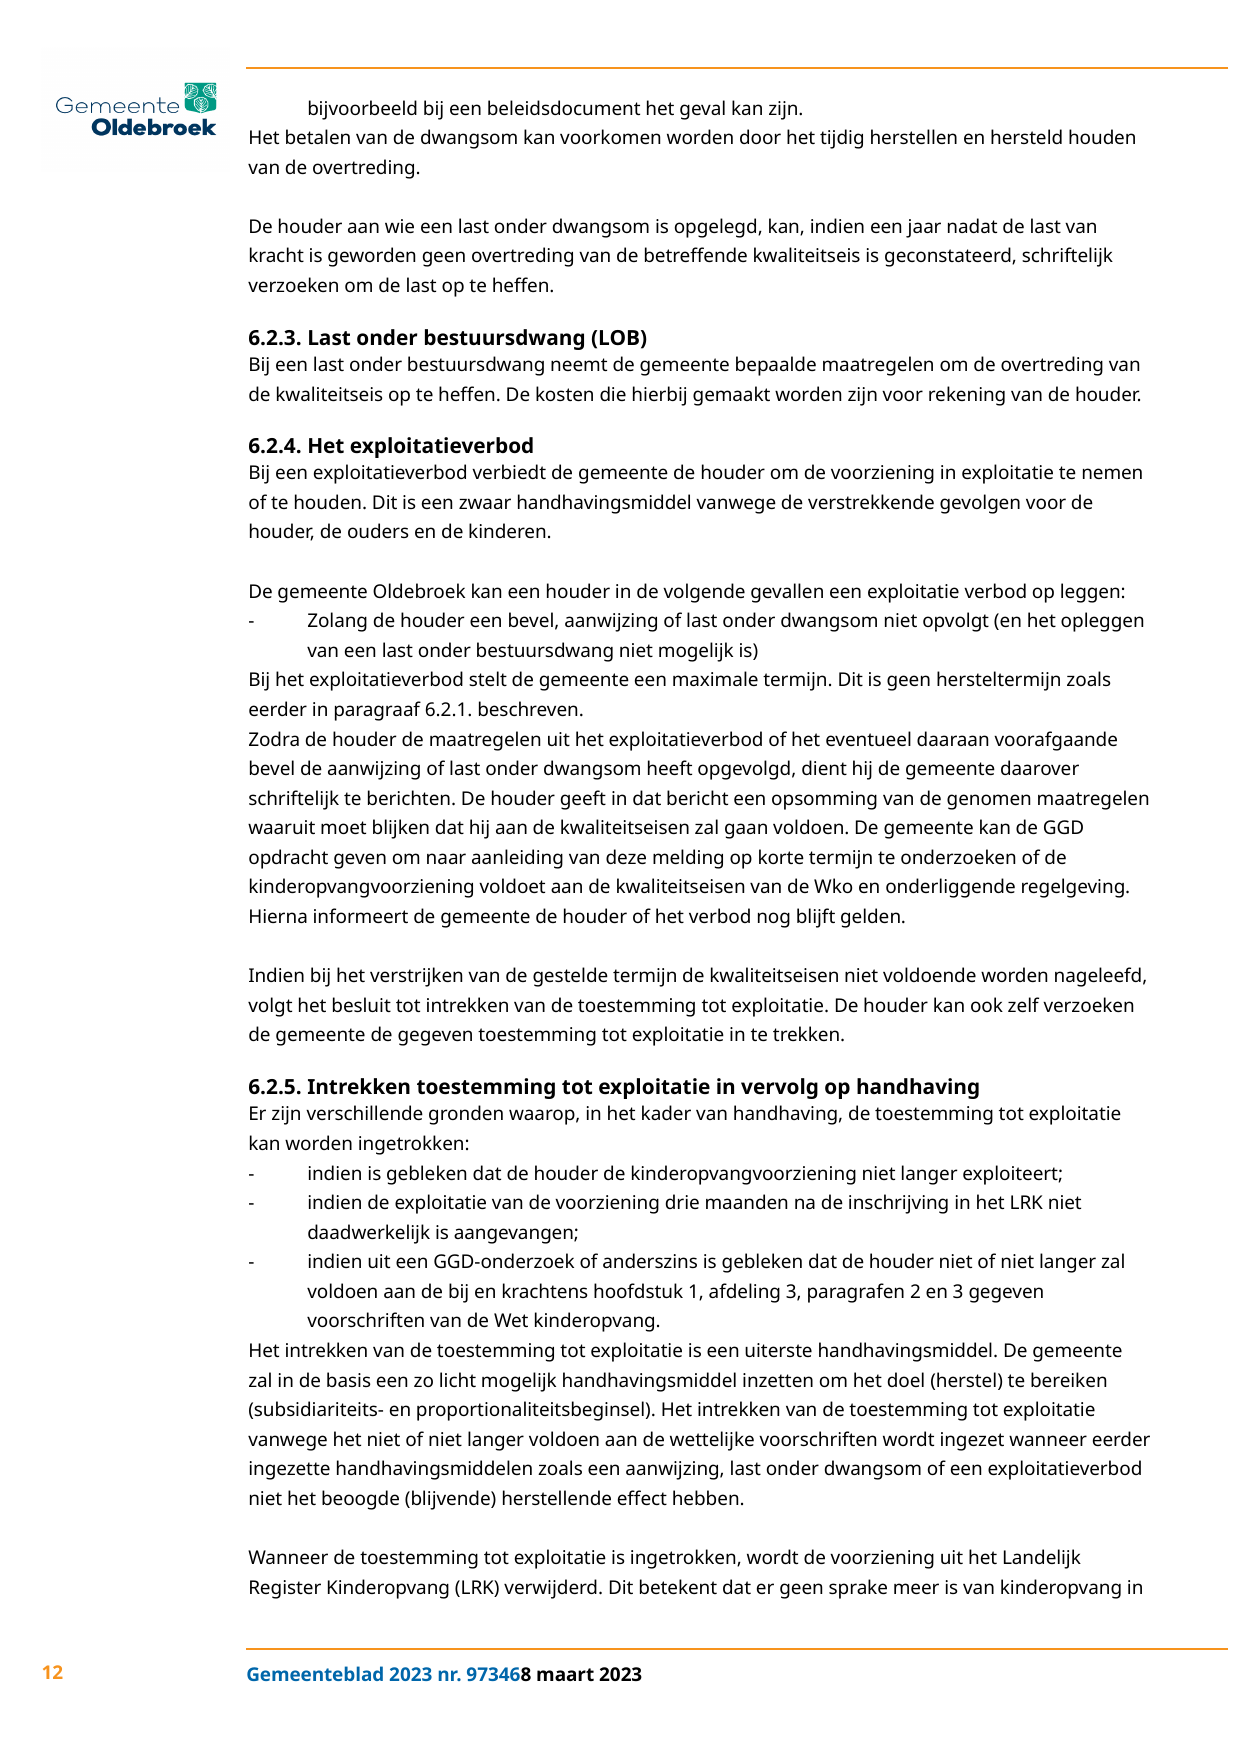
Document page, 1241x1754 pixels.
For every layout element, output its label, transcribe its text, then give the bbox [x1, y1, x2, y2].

list indien is gebleken dat de houder de kinderopvangvoorziening niet langer exploiteert; [248, 1160, 1152, 1185]
picture [41, 47, 231, 172]
text 6.2.4. Het exploitatieverbod [248, 431, 1152, 459]
text Zodra de houder de maatregelen uit het exploitatieverbod of het eventueel daaraan voorafgaande bevel de aanwijzing of last onder dwangsom heeft opgevolgd, dient hij de gemeente daarover schriftelijk te berichten. De houder geeft in dat bericht een opsomming van de genomen maatregelen waaruit moet blijken dat hij aan de kwaliteitseisen zal gaan voldoen. De gemeente kan de GGD opdracht geven om naar aanleiding van deze melding op korte termijn te onderzoeken of de kinderopvangvoorziening voldoet aan de kwaliteitseisen van de Wko en onderliggende regelgeving. Hierna informeert de gemeente de houder of het verbod nog blijft gelden. [248, 726, 1152, 929]
text Er zijn verschillende gronden waarop, in het kader van handhaving, de toestemming tot exploitatie kan worden ingetrokken: [248, 1101, 1152, 1156]
text De gemeente Oldebroek kan een houder in de volgende gevallen een exploitatie verbod op leggen: [248, 578, 1152, 604]
text Wanneer de toestemming tot exploitatie is ingetrokken, wordt de voorziening uit het Landelijk Register Kinderopvang (LRK) verwijderd. Dit betekent dat er geen sprake meer is van kinderopvang in [248, 1544, 1152, 1599]
text Bij een exploitatieverbod verbiedt de gemeente de houder om de voorziening in exploitatie te nemen of te houden. Dit is een zwaar handhavingsmiddel vanwege de verstrekkende gevolgen voor de houder, de ouders en de kinderen. [248, 459, 1152, 544]
text Bij het exploitatieverbod stelt de gemeente een maximale termijn. Dit is geen hersteltermijn zoals eerder in paragraaf 6.2.1. beschreven. [248, 667, 1152, 722]
text 6.2.5. Intrekken toestemming tot exploitatie in vervolg op handhaving [248, 1072, 1152, 1101]
text De houder aan wie een last onder dwangsom is opgelegd, kan, indien een jaar nadat de last van kracht is geworden geen overtreding van de betreffende kwaliteitseis is geconstateerd, schriftelijk verzoeken om de last op te heffen. [248, 213, 1152, 298]
list indien de exploitatie van de voorziening drie maanden na de inschrijving in het LRK niet daadwerkelijk is aangevangen; [248, 1189, 1152, 1244]
text Bij een last onder bestuursdwang neemt de gemeente bepaalde maatregelen om de overtreding van de kwaliteitseis op te heffen. De kosten die hierbij gemaakt worden zijn voor rekening van de houder. [248, 351, 1152, 406]
text Indien bij het verstrijken van de gestelde termijn de kwaliteitseisen niet voldoende worden nageleefd, volgt het besluit tot intrekken van de toestemming tot exploitatie. De houder kan ook zelf verzoeken de gemeente de gegeven toestemming tot exploitatie in te trekken. [248, 962, 1152, 1047]
list Zolang de houder een bevel, aanwijzing of last onder dwangsom niet opvolgt (en het opleggen van een last onder bestuursdwang niet mogelijk is) [248, 607, 1152, 663]
list indien uit een GGD-onderzoek of anderszins is gebleken dat de houder niet of niet langer zal voldoen aan de bij en krachtens hoofdstuk 1, afdeling 3, paragrafen 2 en 3 gegeven voorschriften van de Wet kinderopvang. [248, 1248, 1152, 1333]
list bijvoorbeeld bij een beleidsdocument het geval kan zijn. [248, 95, 1152, 121]
text Het betalen van de dwangsom kan voorkomen worden door het tijdig herstellen en hersteld houden van de overtreding. [248, 124, 1152, 180]
text Het intrekken van de toestemming tot exploitatie is een uiterste handhavingsmiddel. De gemeente zal in de basis een zo licht mogelijk handhavingsmiddel inzetten om het doel (herstel) te bereiken (subsidiariteits- en proportionaliteitsbeginsel). Het intrekken van de toestemming tot exploitatie vanwege het niet of niet langer voldoen aan de wettelijke voorschriften wordt ingezet wanneer eerder ingezette handhavingsmiddelen zoals een aanwijzing, last onder dwangsom of een exploitatieverbod niet het beoogde (blijvende) herstellende effect hebben. [248, 1337, 1152, 1511]
text 6.2.3. Last onder bestuursdwang (LOB) [248, 323, 1152, 351]
